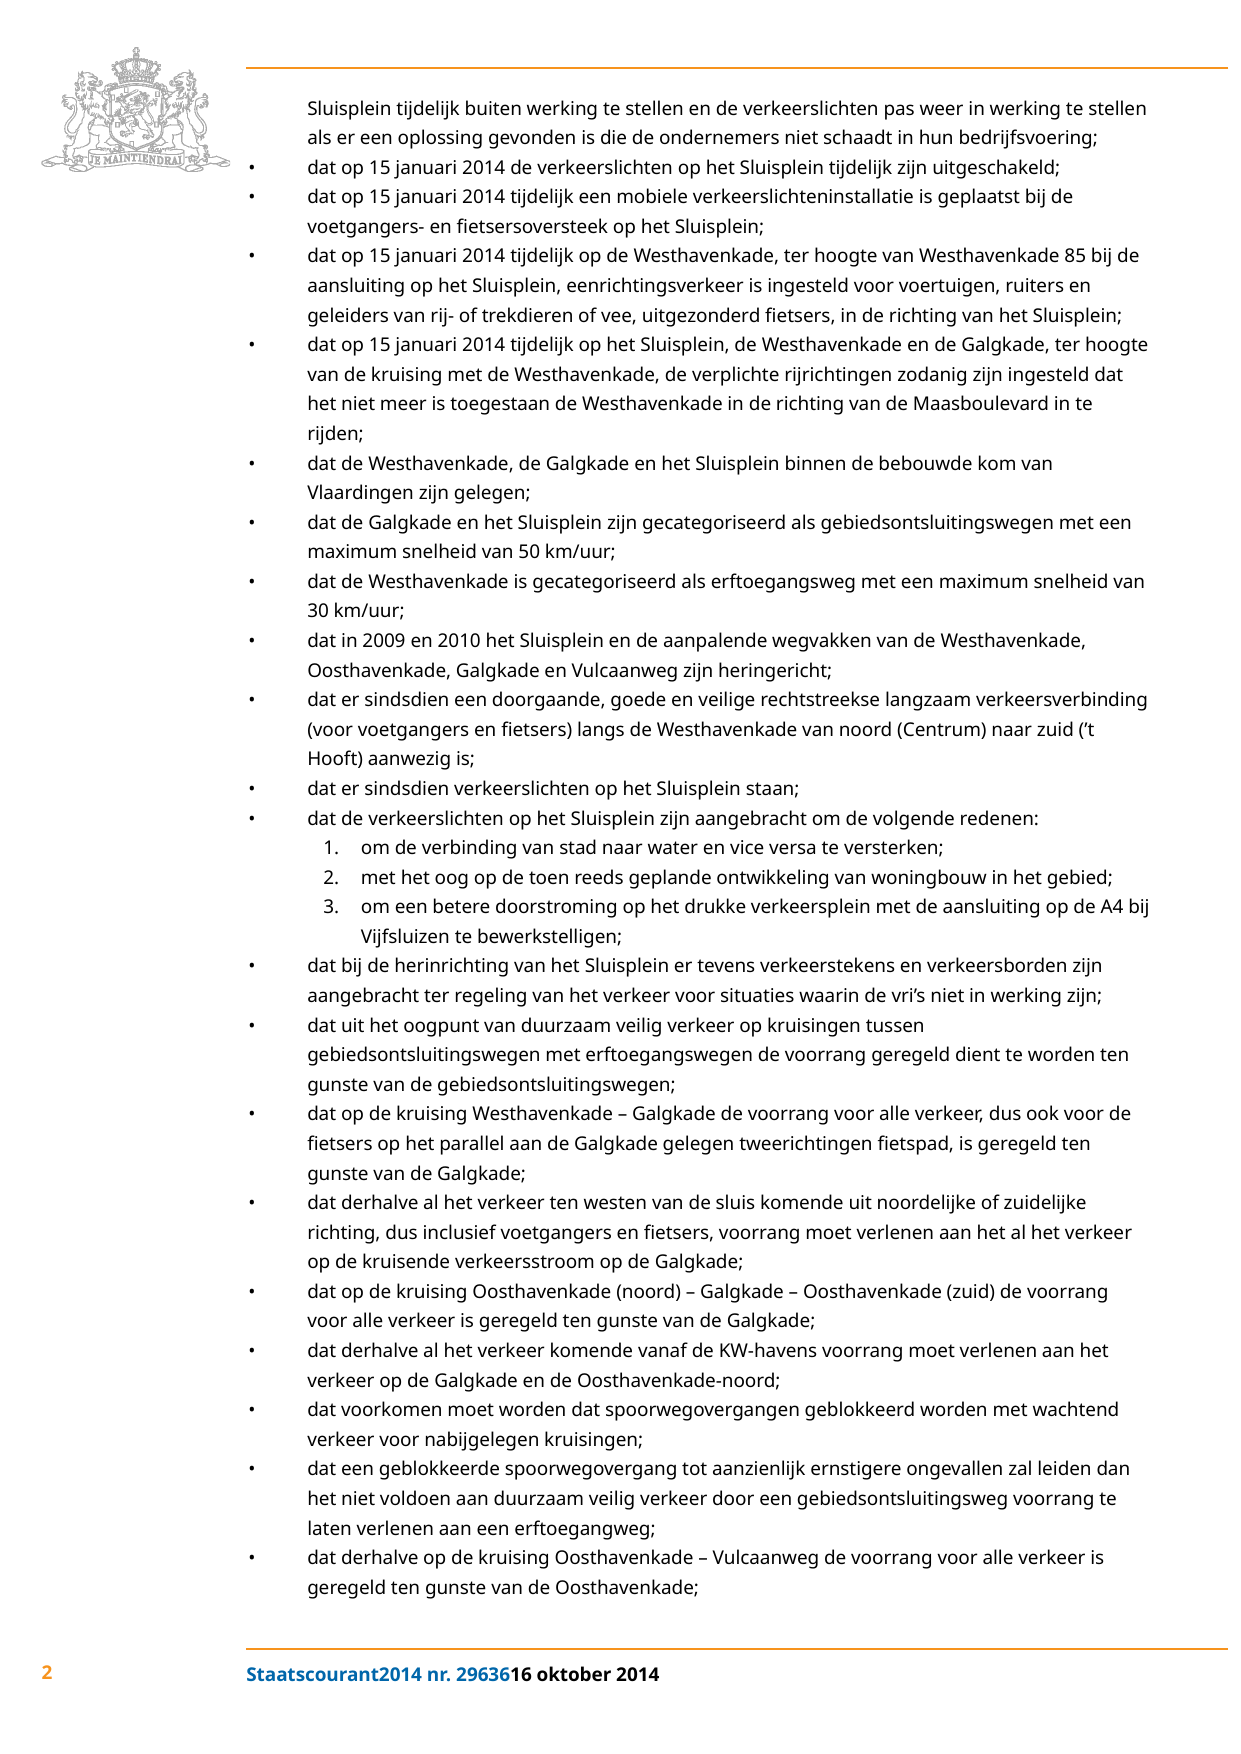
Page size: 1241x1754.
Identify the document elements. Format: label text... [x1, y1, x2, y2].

list dat de Westhavenkade, de Galgkade en het Sluisplein binnen de bebouwde kom van Vlaardingen zijn gelegen; [248, 450, 1152, 505]
list dat uit het oogpunt van duurzaam veilig verkeer op kruisingen tussen gebiedsontsluitingswegen met erftoegangswegen de voorrang geregeld dient te worden ten gunste van de gebiedsontsluitingswegen; [248, 1012, 1152, 1097]
list dat er sindsdien een doorgaande, goede en veilige rechtstreekse langzaam verkeersverbinding (voor voetgangers en fietsers) langs de Westhavenkade van noord (Centrum) naar zuid (’t Hooft) aanwezig is; [248, 686, 1152, 771]
list om de verbinding van stad naar water en vice versa te versterken; [323, 834, 1152, 860]
list dat derhalve al het verkeer ten westen van de sluis komende uit noordelijke of zuidelijke richting, dus inclusief voetgangers en fietsers, voorrang moet verlenen aan het al het verkeer op de kruisende verkeersstroom op de Galgkade; [248, 1189, 1152, 1274]
list dat voorkomen moet worden dat spoorwegovergangen geblokkeerd worden met wachtend verkeer voor nabijgelegen kruisingen; [248, 1396, 1152, 1452]
list dat er sindsdien verkeerslichten op het Sluisplein staan; [248, 775, 1152, 801]
list dat op 15 januari 2014 tijdelijk op het Sluisplein, de Westhavenkade en de Galgkade, ter hoogte van de kruising met de Westhavenkade, de verplichte rijrichtingen zodanig zijn ingesteld dat het niet meer is toegestaan de Westhavenkade in de richting van de Maasboulevard in te rijden; [248, 331, 1152, 446]
list dat op 15 januari 2014 tijdelijk een mobiele verkeerslichteninstallatie is geplaatst bij de voetgangers- en fietsersoversteek op het Sluisplein; [248, 183, 1152, 239]
list dat de verkeerslichten op het Sluisplein zijn aangebracht om de volgende redenen: [248, 805, 1152, 831]
list dat op 15 januari 2014 tijdelijk op de Westhavenkade, ter hoogte van Westhavenkade 85 bij de aansluiting op het Sluisplein, eenrichtingsverkeer is ingesteld voor voertuigen, ruiters en geleiders van rij- of trekdieren of vee, uitgezonderd fietsers, in de richting van het Sluisplein; [248, 243, 1152, 328]
list dat de Galgkade en het Sluisplein zijn gecategoriseerd als gebiedsontsluitingswegen met een maximum snelheid van 50 km/uur; [248, 509, 1152, 564]
list dat op de kruising Westhavenkade – Galgkade de voorrang voor alle verkeer, dus ook voor de fietsers op het parallel aan de Galgkade gelegen tweerichtingen fietspad, is geregeld ten gunste van de Galgkade; [248, 1101, 1152, 1186]
list Sluisplein tijdelijk buiten werking te stellen en de verkeerslichten pas weer in werking te stellen als er een oplossing gevonden is die de ondernemers niet schaadt in hun bedrijfsvoering; [248, 95, 1152, 150]
list dat derhalve op de kruising Oosthavenkade – Vulcaanweg de voorrang voor alle verkeer is geregeld ten gunste van de Oosthavenkade; [248, 1544, 1152, 1600]
list dat op de kruising Oosthavenkade (noord) – Galgkade – Oosthavenkade (zuid) de voorrang voor alle verkeer is geregeld ten gunste van de Galgkade; [248, 1278, 1152, 1333]
list dat de Westhavenkade is gecategoriseerd als erftoegangsweg met een maximum snelheid van 30 km/uur; [248, 568, 1152, 623]
picture [41, 47, 231, 172]
list dat bij de herinrichting van het Sluisplein er tevens verkeerstekens en verkeersborden zijn aangebracht ter regeling van het verkeer voor situaties waarin de vri’s niet in werking zijn; [248, 953, 1152, 1008]
list dat een geblokkeerde spoorwegovergang tot aanzienlijk ernstigere ongevallen zal leiden dan het niet voldoen aan duurzaam veilig verkeer door een gebiedsontsluitingsweg voorrang te laten verlenen aan een erftoegangweg; [248, 1456, 1152, 1541]
list dat op 15 januari 2014 de verkeerslichten op het Sluisplein tijdelijk zijn uitgeschakeld; [248, 154, 1152, 180]
list om een betere doorstroming op het drukke verkeersplein met de aansluiting op de A4 bij Vijfsluizen te bewerkstelligen; [323, 893, 1152, 949]
list met het oog op de toen reeds geplande ontwikkeling van woningbouw in het gebied; [323, 864, 1152, 890]
list dat derhalve al het verkeer komende vanaf de KW-havens voorrang moet verlenen aan het verkeer op de Galgkade en de Oosthavenkade-noord; [248, 1337, 1152, 1393]
list dat in 2009 en 2010 het Sluisplein en de aanpalende wegvakken van de Westhavenkade, Oosthavenkade, Galgkade en Vulcaanweg zijn heringericht; [248, 627, 1152, 683]
